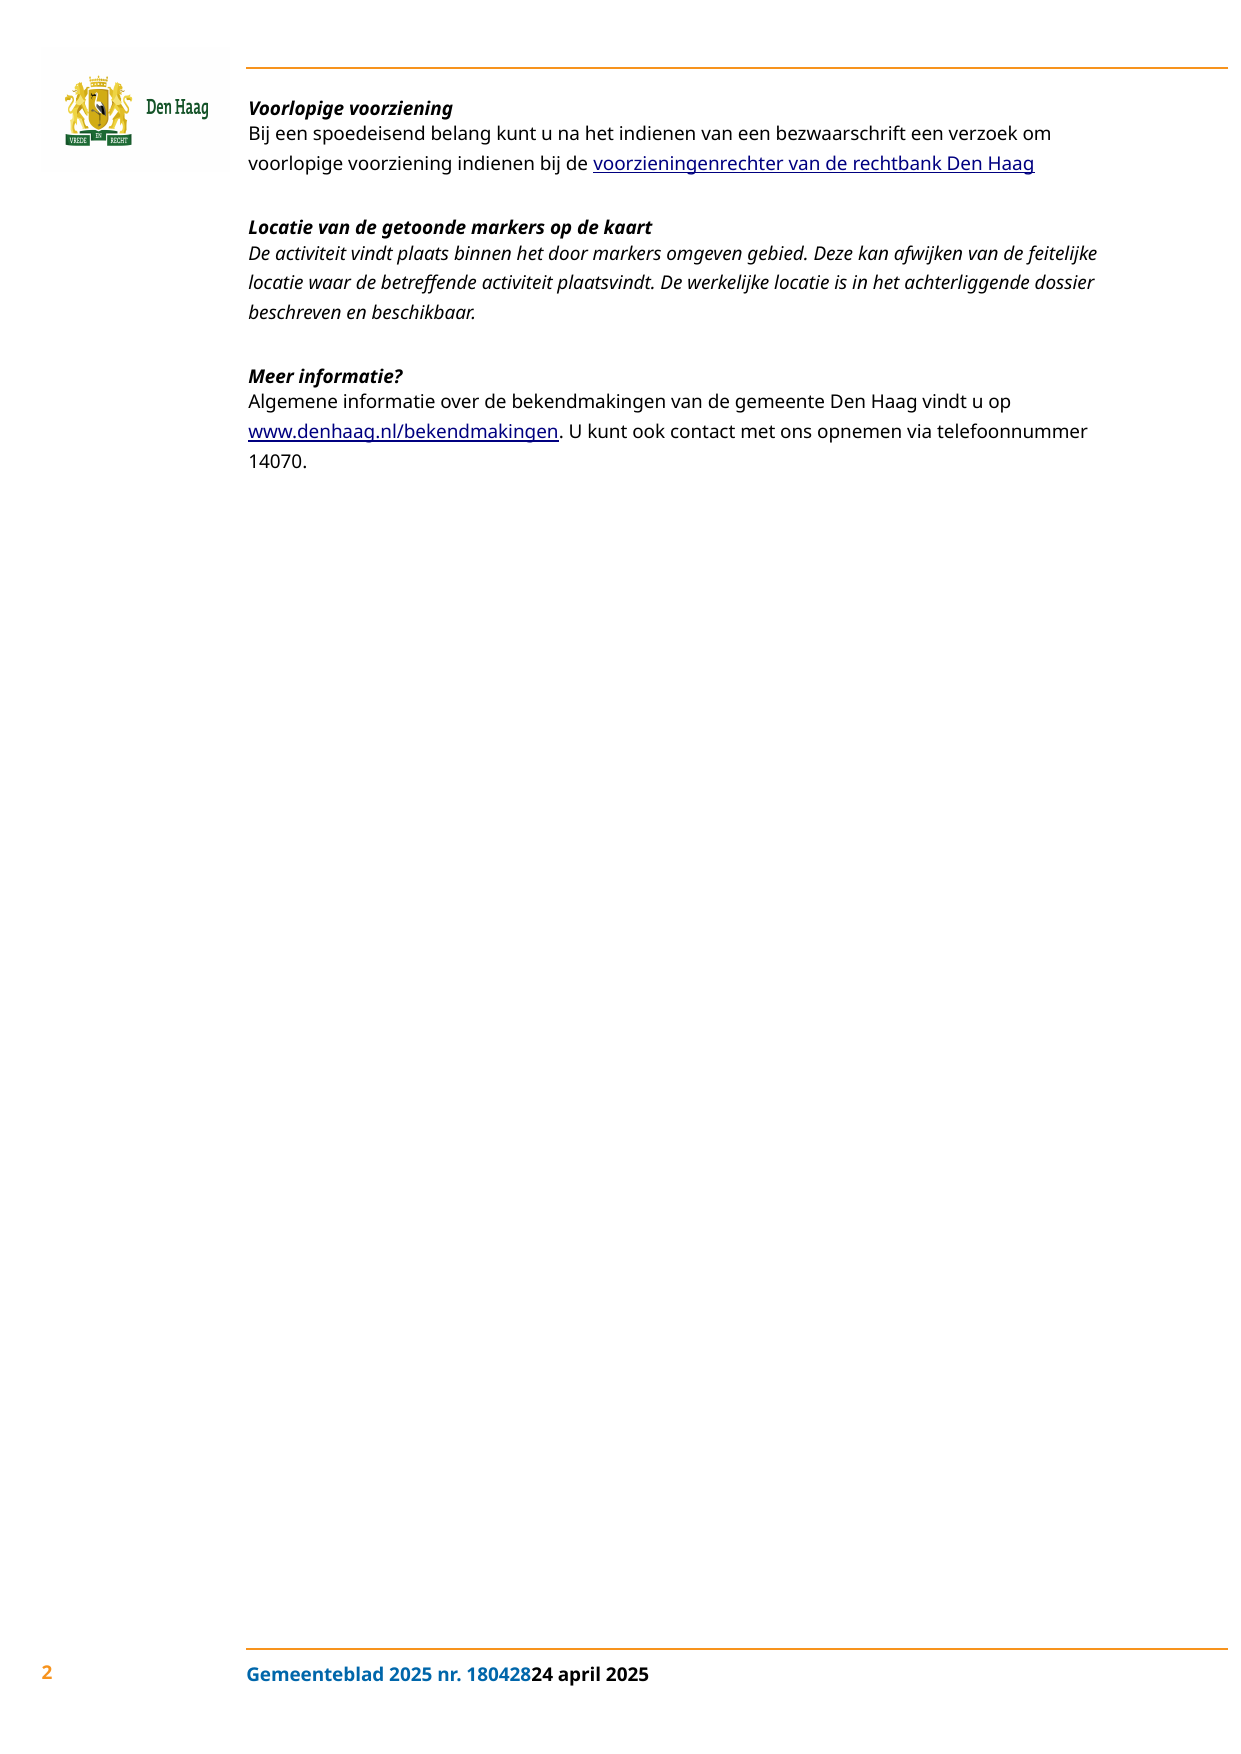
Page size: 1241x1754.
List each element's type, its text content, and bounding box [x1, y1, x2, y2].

text De activiteit vindt plaats binnen het door markers omgeven gebied. Deze kan afwijken van de feitelijke locatie waar de betreffende activiteit plaatsvindt. De werkelijke locatie is in het achterliggende dossier beschreven en beschikbaar. [248, 240, 1152, 325]
text Bij een spoedeisend belang kunt u na het indienen van een bezwaarschrift een verzoek om voorlopige voorziening indienen bij de voorzieningenrechter van de rechtbank Den Haag [248, 121, 1152, 176]
text Algemene informatie over de bekendmakingen van de gemeente Den Haag vindt u op www.denhaag.nl/bekendmakingen. U kunt ook contact met ons opnemen via telefoonnummer 14070. [248, 389, 1152, 473]
text Meer informatie? [248, 363, 1152, 389]
text Locatie van de getoonde markers op de kaart [248, 214, 1152, 240]
picture [41, 47, 231, 172]
text Voorlopige voorziening [248, 95, 1152, 121]
